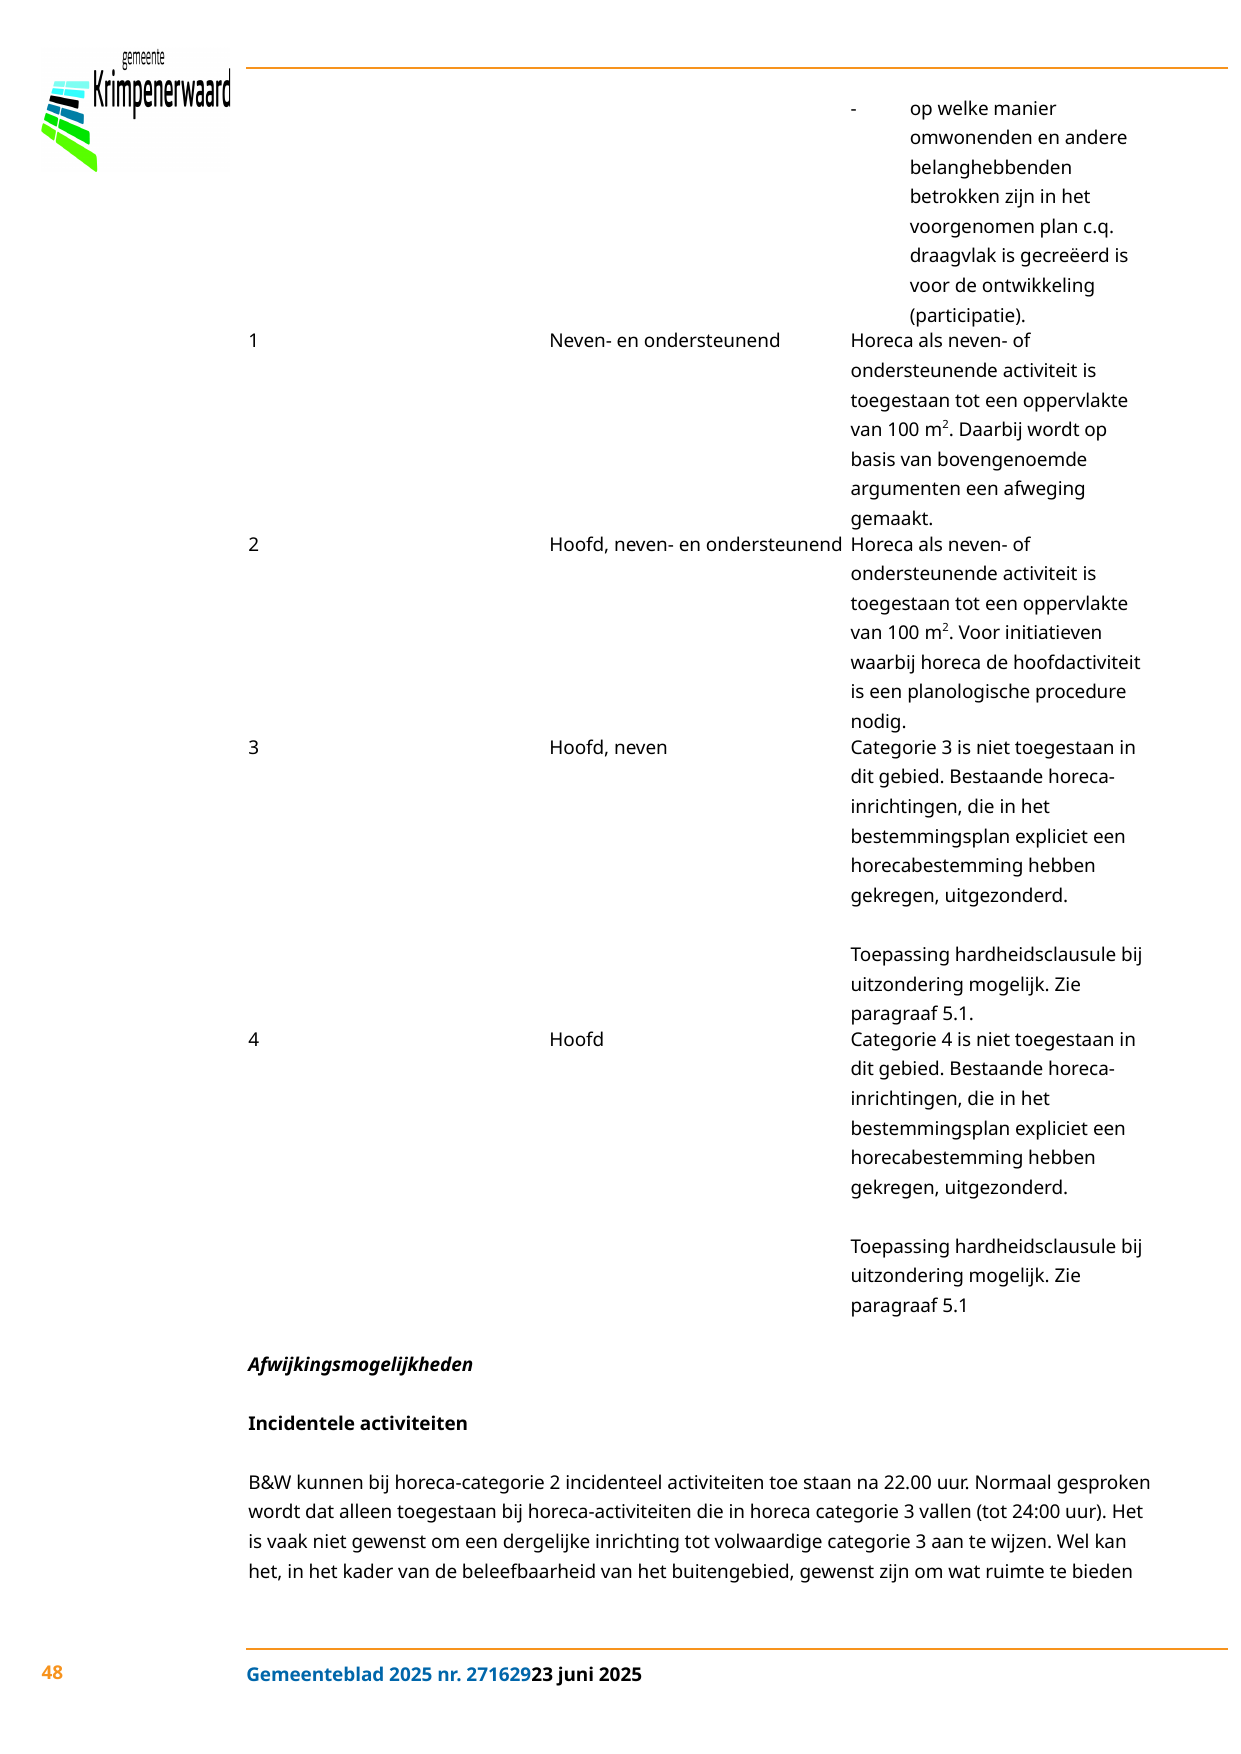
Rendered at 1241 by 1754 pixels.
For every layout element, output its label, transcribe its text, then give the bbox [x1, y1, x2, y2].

table_cell 3 [248, 734, 549, 1026]
picture [41, 47, 231, 172]
text B&W kunnen bij horeca-categorie 2 incidenteel activiteiten toe staan na 22.00 uur. Normaal gesproken wordt dat alleen toegestaan bij horeca-activiteiten die in horeca categorie 3 vallen (tot 24:00 uur). Het is vaak niet gewenst om een dergelijke inrichting tot volwaardige categorie 3 aan te wijzen. Wel kan het, in het kader van de beleefbaarheid van het buitengebied, gewenst zijn om wat ruimte te bieden [248, 1469, 1152, 1584]
table_cell 2 [248, 531, 549, 734]
table_cell [248, 95, 549, 328]
table_cell [549, 95, 850, 328]
text Incidentele activiteiten [248, 1410, 1152, 1436]
table_cell Hoofd [549, 1026, 850, 1318]
table_cell Hoofd, neven- en ondersteunend [549, 531, 850, 734]
table_cell Neven- en ondersteunend [549, 328, 850, 531]
table_cell Hoofd, neven [549, 734, 850, 1026]
table_cell op welke manier omwonenden en andere belanghebbenden betrokken zijn in het voorgenomen plan c.q. draagvlak is gecreëerd is voor de ontwikkeling (participatie). [850, 95, 1152, 328]
table_cell Horeca als neven- of ondersteunende activiteit is toegestaan tot een oppervlakte van 100 m2. Daarbij wordt op basis van bovengenoemde argumenten een afweging gemaakt. [850, 328, 1152, 531]
table_cell Horeca als neven- of ondersteunende activiteit is toegestaan tot een oppervlakte van 100 m2. Voor initiatieven waarbij horeca de hoofdactiviteit is een planologische procedure nodig. [850, 531, 1152, 734]
text Afwijkingsmogelijkheden [248, 1351, 1152, 1377]
table_cell Categorie 4 is niet toegestaan in dit gebied. Bestaande horeca-inrichtingen, die in het bestemmingsplan expliciet een horecabestemming hebben gekregen, uitgezonderd. Toepassing hardheidsclausule bij uitzondering mogelijk. Zie paragraaf 5.1 [850, 1026, 1152, 1318]
table_cell 1 [248, 328, 549, 531]
table_cell 4 [248, 1026, 549, 1318]
table_cell Categorie 3 is niet toegestaan in dit gebied. Bestaande horeca-inrichtingen, die in het bestemmingsplan expliciet een horecabestemming hebben gekregen, uitgezonderd. Toepassing hardheidsclausule bij uitzondering mogelijk. Zie paragraaf 5.1. [850, 734, 1152, 1026]
